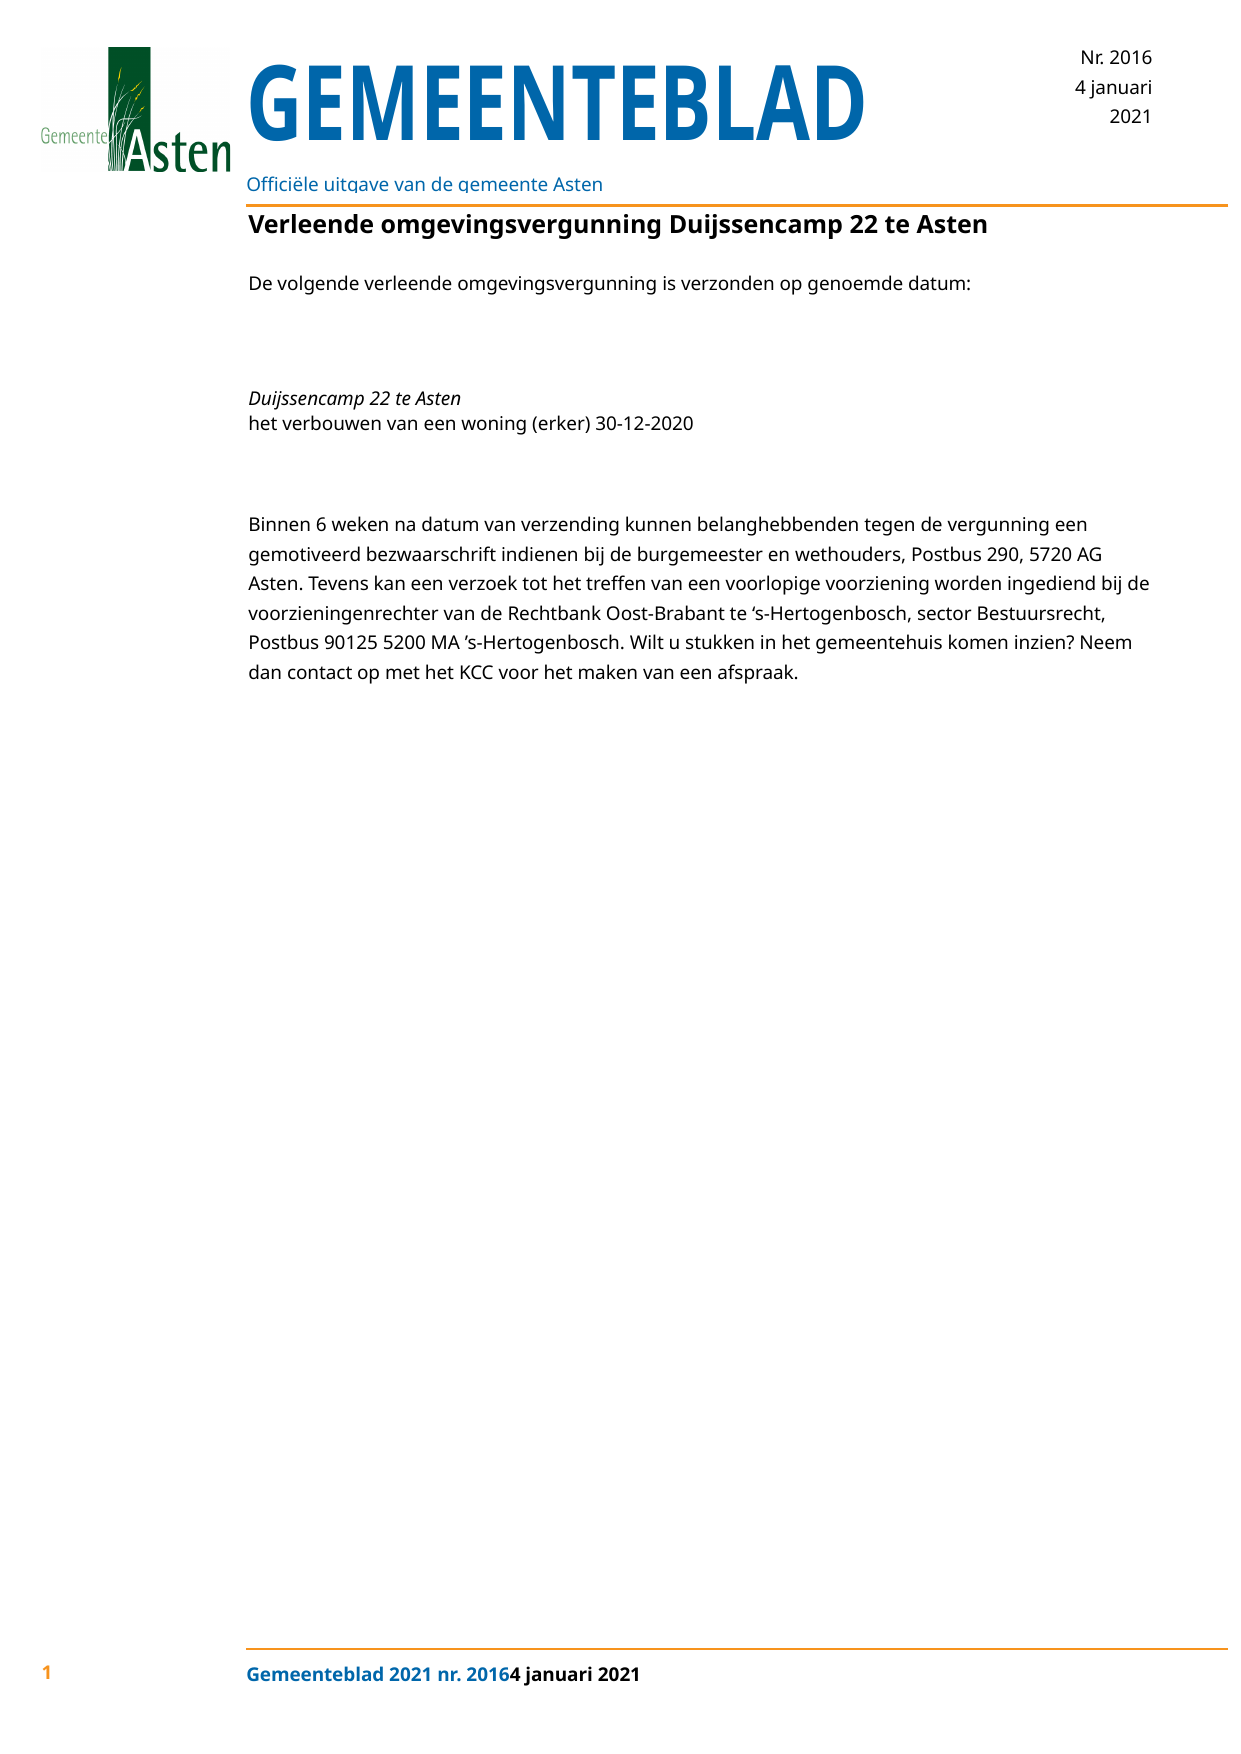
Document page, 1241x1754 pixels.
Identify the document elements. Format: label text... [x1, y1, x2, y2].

text De volgende verleende omgevingsvergunning is verzonden op genoemde datum: [248, 270, 1152, 296]
picture [41, 47, 231, 172]
text Binnen 6 weken na datum van verzending kunnen belanghebbenden tegen de vergunning een gemotiveerd bezwaarschrift indienen bij de burgemeester en wethouders, Postbus 290, 5720 AG Asten. Tevens kan een verzoek tot het treffen van een voorlopige voorziening worden ingediend bij de voorzieningenrechter van de Rechtbank Oost-Brabant te ‘s-Hertogenbosch, sector Bestuursrecht, Postbus 90125 5200 MA ’s-Hertogenbosch. Wilt u stukken in het gemeentehuis komen inzien? Neem dan contact op met het KCC voor het maken van een afspraak. [248, 511, 1152, 685]
text Duijssencamp 22 te Asten [248, 385, 1152, 410]
text Verleende omgevingsvergunning Duijssencamp 22 te Asten [248, 207, 1152, 241]
text het verbouwen van een woning (erker) 30-12-2020 [248, 410, 1152, 436]
